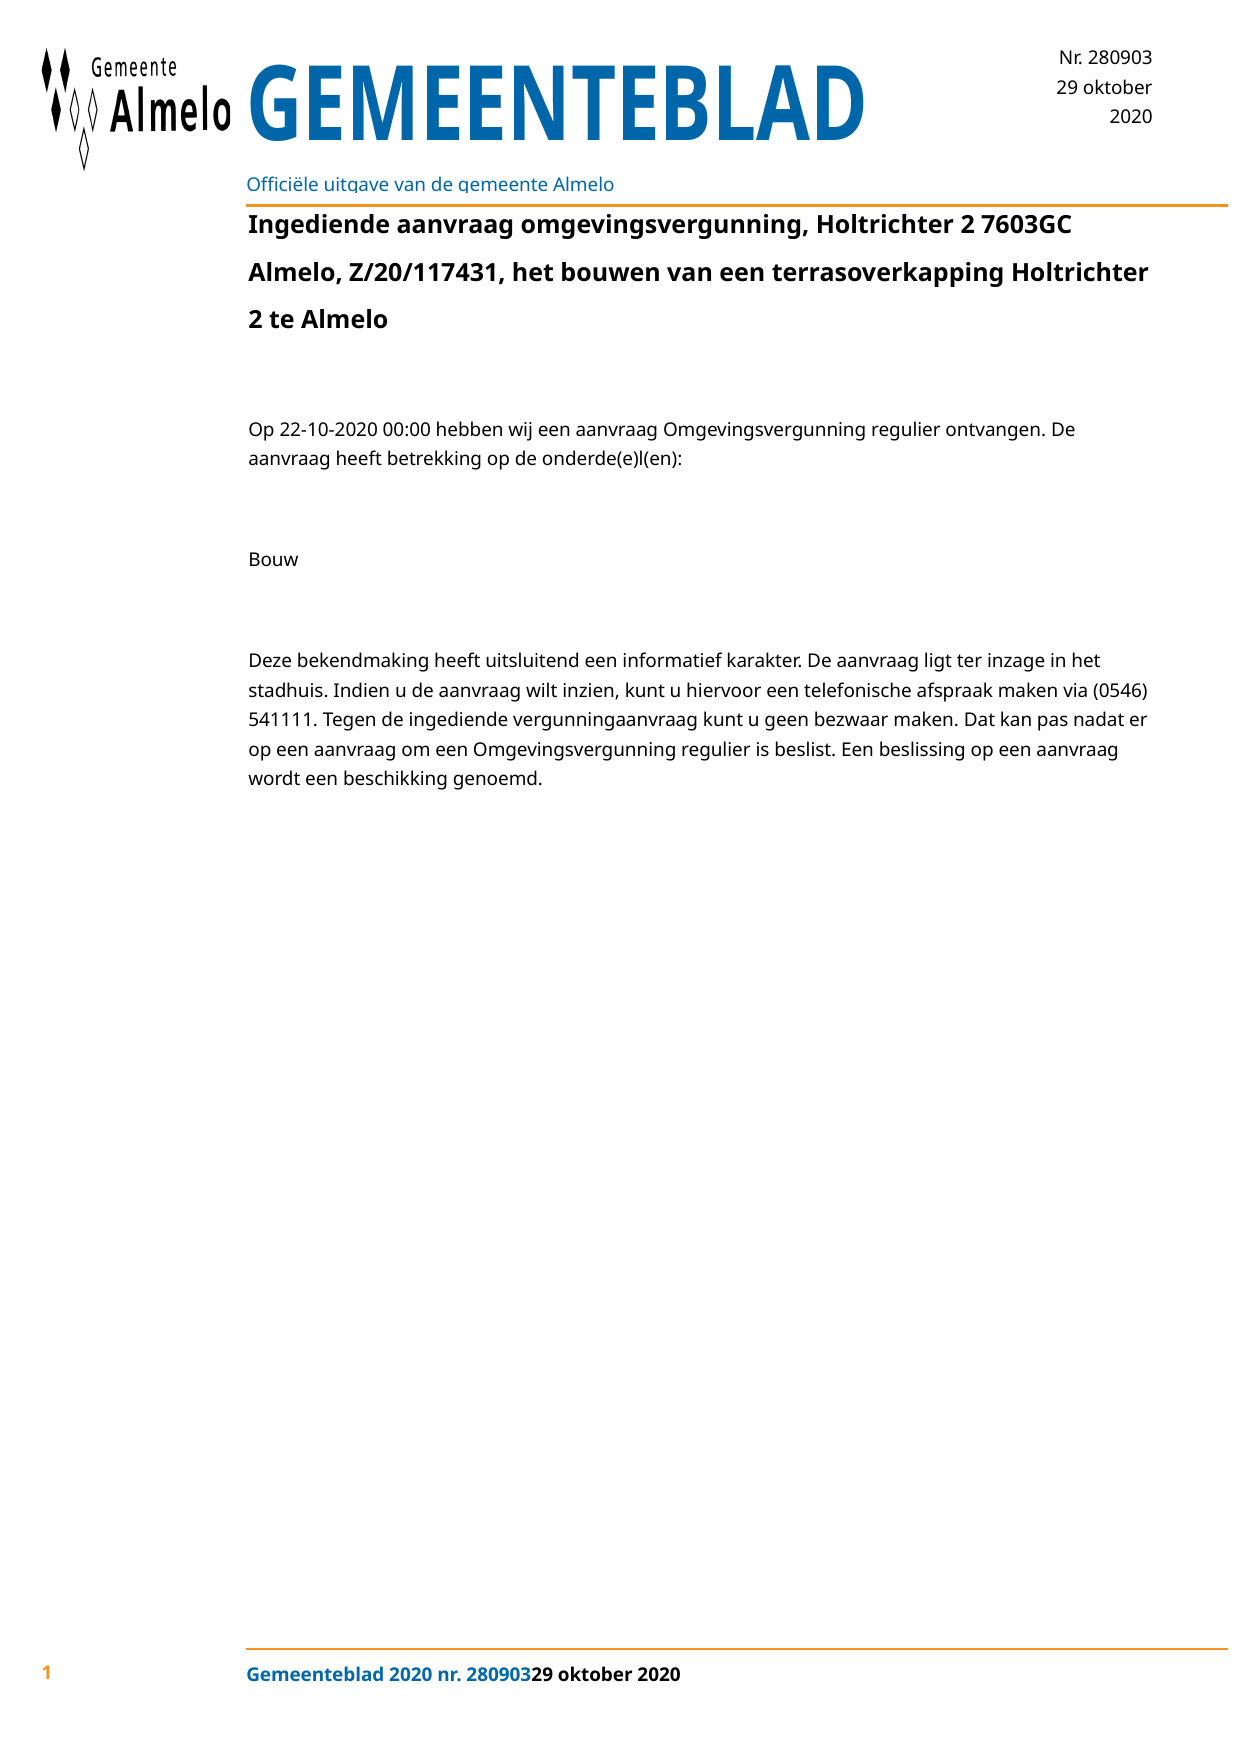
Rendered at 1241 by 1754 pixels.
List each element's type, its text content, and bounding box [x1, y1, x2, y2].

text Deze bekendmaking heeft uitsluitend een informatief karakter. De aanvraag ligt ter inzage in het stadhuis. Indien u de aanvraag wilt inzien, kunt u hiervoor een telefonische afspraak maken via (0546) 541111. Tegen de ingediende vergunningaanvraag kunt u geen bezwaar maken. Dat kan pas nadat er op een aanvraag om een Omgevingsvergunning regulier is beslist. Een beslissing op een aanvraag wordt een beschikking genoemd. [248, 647, 1152, 791]
picture [41, 47, 231, 172]
text Op 22-10-2020 00:00 hebben wij een aanvraag Omgevingsvergunning regulier ontvangen. De aanvraag heeft betrekking op de onderde(e)l(en): [248, 416, 1152, 471]
text Ingediende aanvraag omgevingsvergunning, Holtrichter 2 7603GC Almelo, Z/20/117431, het bouwen van een terrasoverkapping Holtrichter 2 te Almelo [248, 207, 1152, 336]
text Bouw [248, 546, 1152, 572]
